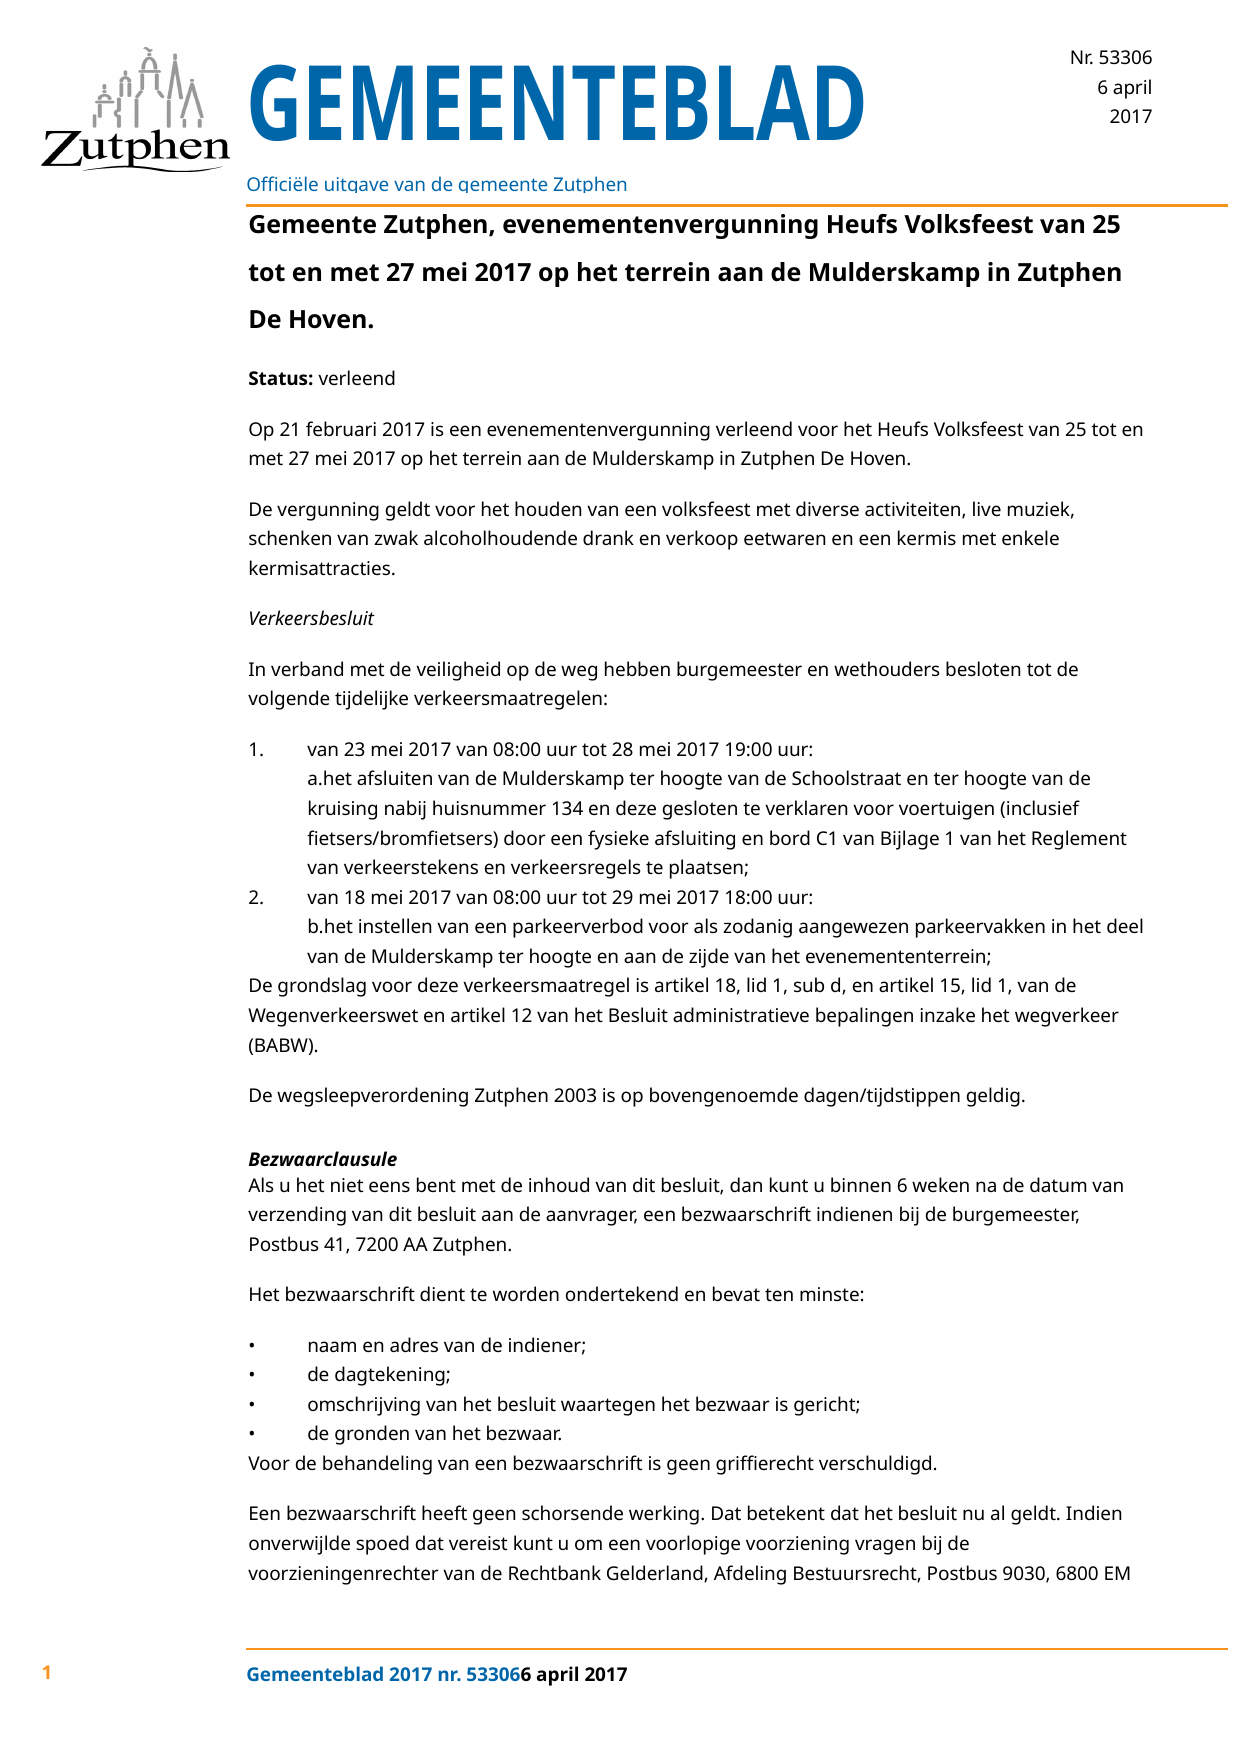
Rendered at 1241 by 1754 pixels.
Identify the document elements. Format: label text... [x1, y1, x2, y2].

text Gemeente Zutphen, evenementenvergunning Heufs Volksfeest van 25 tot en met 27 mei 2017 op het terrein aan de Mulderskamp in Zutphen De Hoven. [248, 207, 1152, 336]
text Bezwaarclausule [248, 1146, 1152, 1172]
text De vergunning geldt voor het houden van een volksfeest met diverse activiteiten, live muziek, schenken van zwak alcoholhoudende drank en verkoop eetwaren en een kermis met enkele kermisattracties. [248, 496, 1152, 581]
text De grondslag voor deze verkeersmaatregel is artikel 18, lid 1, sub d, en artikel 15, lid 1, van de Wegenverkeerswet en artikel 12 van het Besluit administratieve bepalingen inzake het wegverkeer (BABW). [248, 973, 1152, 1057]
list a.het afsluiten van de Mulderskamp ter hoogte van de Schoolstraat en ter hoogte van de kruising nabij huisnummer 134 en deze gesloten te verklaren voor voertuigen (inclusief fietsers/bromfietsers) door een fysieke afsluiting en bord C1 van Bijlage 1 van het Reglement van verkeerstekens en verkeersregels te plaatsen; [248, 766, 1152, 880]
list van 23 mei 2017 van 08:00 uur tot 28 mei 2017 19:00 uur: [248, 736, 1152, 762]
text Het bezwaarschrift dient te worden ondertekend en bevat ten minste: [248, 1281, 1152, 1307]
list b.het instellen van een parkeerverbod voor als zodanig aangewezen parkeervakken in het deel van de Mulderskamp ter hoogte en aan de zijde van het evenemententerrein; [248, 913, 1152, 969]
text In verband met de veiligheid op de weg hebben burgemeester en wethouders besloten tot de volgende tijdelijke verkeersmaatregelen: [248, 656, 1152, 711]
text Een bezwaarschrift heeft geen schorsende werking. Dat betekent dat het besluit nu al geldt. Indien onverwijlde spoed dat vereist kunt u om een voorlopige voorziening vragen bij de voorzieningenrechter van de Rechtbank Gelderland, Afdeling Bestuursrecht, Postbus 9030, 6800 EM [248, 1501, 1152, 1586]
list van 18 mei 2017 van 08:00 uur tot 29 mei 2017 18:00 uur: [248, 884, 1152, 909]
list omschrijving van het besluit waartegen het bezwaar is gericht; [248, 1391, 1152, 1417]
list de gronden van het bezwaar. [248, 1421, 1152, 1446]
text Verkeersbesluit [248, 606, 1152, 631]
text De wegsleepverordening Zutphen 2003 is op bovengenoemde dagen/tijdstippen geldig. [248, 1082, 1152, 1108]
text Voor de behandeling van een bezwaarschrift is geen griffierecht verschuldigd. [248, 1450, 1152, 1476]
picture [41, 47, 231, 172]
text Als u het niet eens bent met de inhoud van dit besluit, dan kunt u binnen 6 weken na de datum van verzending van dit besluit aan de aanvrager, een bezwaarschrift indienen bij de burgemeester, Postbus 41, 7200 AA Zutphen. [248, 1172, 1152, 1257]
text Op 21 februari 2017 is een evenementenvergunning verleend voor het Heufs Volksfeest van 25 tot en met 27 mei 2017 op het terrein aan de Mulderskamp in Zutphen De Hoven. [248, 416, 1152, 471]
list de dagtekening; [248, 1361, 1152, 1387]
text Status: verleend [248, 366, 1152, 391]
list naam en adres van de indiener; [248, 1332, 1152, 1358]
